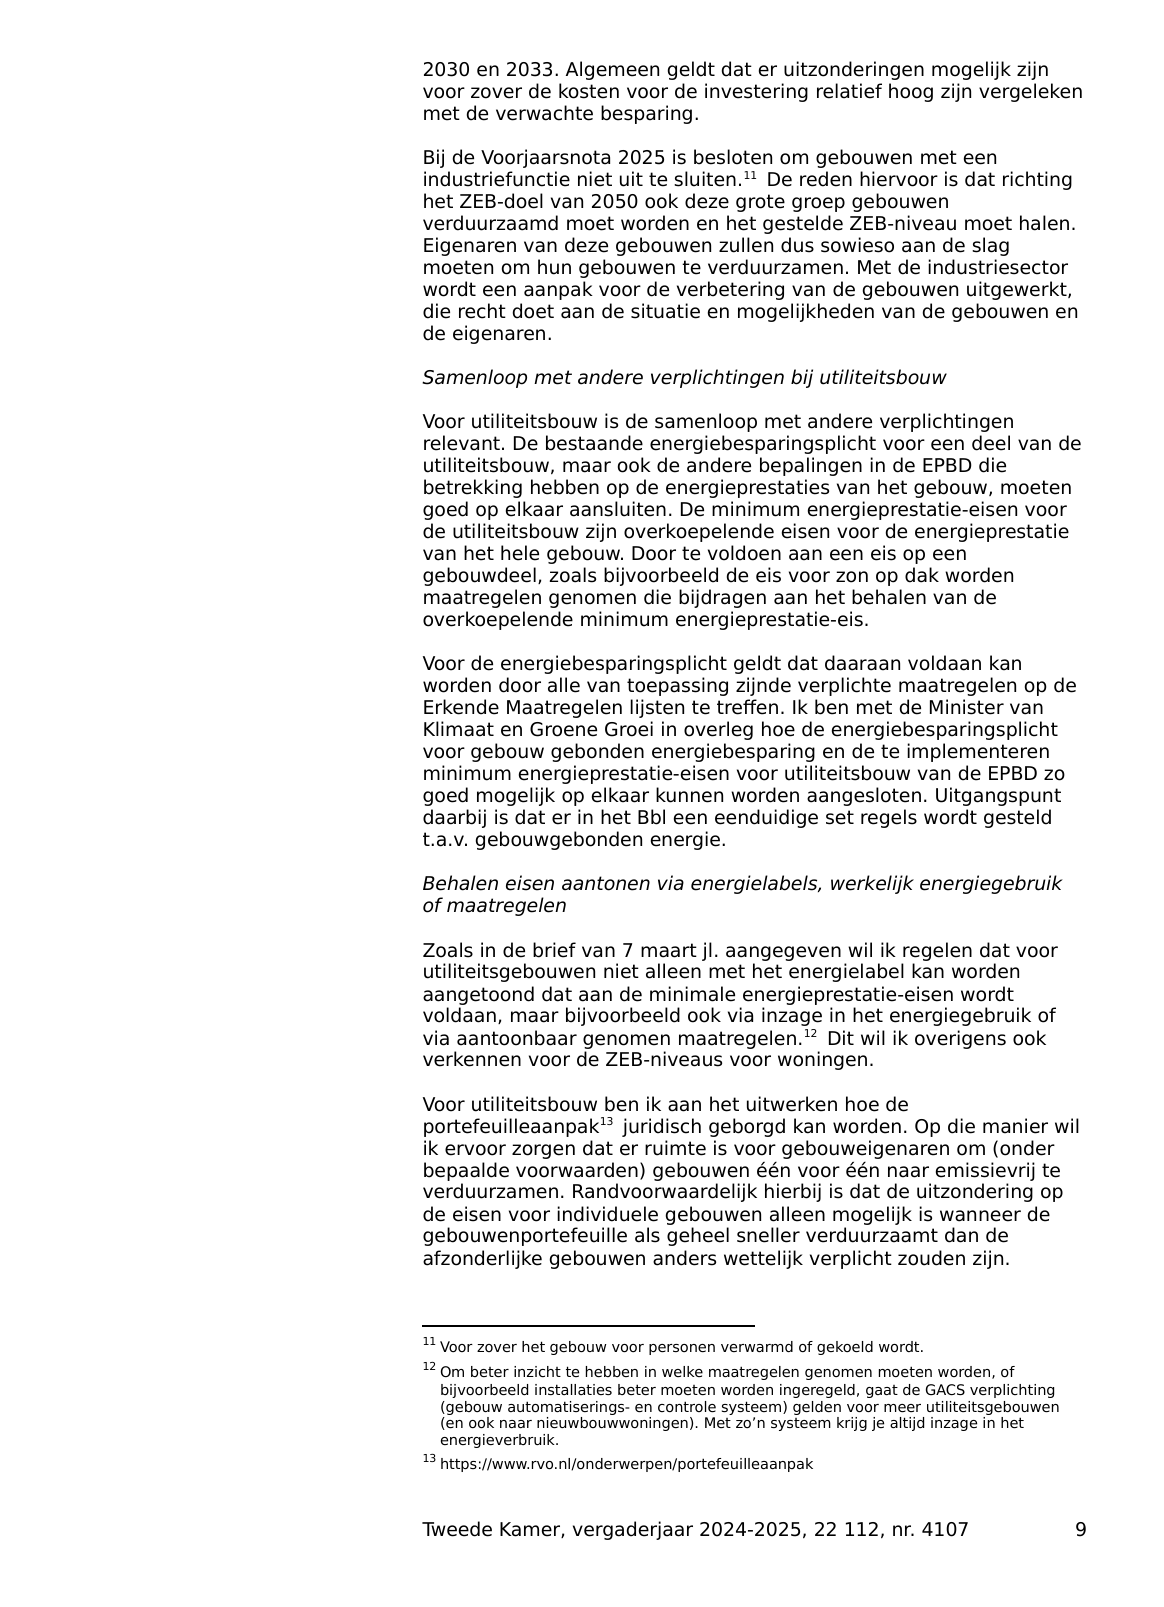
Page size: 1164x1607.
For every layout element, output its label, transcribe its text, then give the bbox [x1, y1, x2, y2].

text 2030 en 2033. Algemeen geldt dat er uitzonderingen mogelijk zijn voor zover de kosten voor de investering relatief hoog zijn vergeleken met de verwachte besparing. [422, 59, 1087, 125]
text Voor de energiebesparingsplicht geldt dat daaraan voldaan kan worden door alle van toepassing zijnde verplichte maatregelen op de Erkende Maatregelen lijsten te treffen. Ik ben met de Minister van Klimaat en Groene Groei in overleg hoe de energiebesparingsplicht voor gebouw gebonden energiebesparing en de te implementeren minimum energieprestatie-eisen voor utiliteitsbouw van de EPBD zo goed mogelijk op elkaar kunnen worden aangesloten. Uitgangspunt daarbij is dat er in het Bbl een eenduidige set regels wordt gesteld t.a.v. gebouwgebonden energie. [422, 653, 1087, 851]
text Om beter inzicht te hebben in welke maatregelen genomen moeten worden, of bijvoorbeeld installaties beter moeten worden ingeregeld, gaat de GACS verplichting (gebouw automatiserings- en controle systeem) gelden voor meer utiliteitsgebouwen (en ook naar nieuwbouwwoningen). Met zo’n systeem krijg je altijd inzage in het energieverbruik. [422, 1360, 1087, 1449]
text https://www.rvo.nl/onderwerpen/portefeuilleaanpak [422, 1452, 1087, 1474]
subtitle Samenloop met andere verplichtingen bij utiliteitsbouw [422, 367, 1087, 389]
text Zoals in de brief van 7 maart jl. aangegeven wil ik regelen dat voor utiliteitsgebouwen niet alleen met het energielabel kan worden aangetoond dat aan de minimale energieprestatie-eisen wordt voldaan, maar bijvoorbeeld ook via inzage in het energiegebruik of via aantoonbaar genomen maatregelen. Dit wil ik overigens ook verkennen voor de ZEB-niveaus voor woningen. [422, 939, 1087, 1071]
subtitle Behalen eisen aantonen via energielabels, werkelijk energiegebruik of maatregelen [422, 873, 1087, 917]
text Voor zover het gebouw voor personen verwarmd of gekoeld wordt. [422, 1335, 1087, 1357]
text Voor utiliteitsbouw is de samenloop met andere verplichtingen relevant. De bestaande energiebesparingsplicht voor een deel van de utiliteitsbouw, maar ook de andere bepalingen in de EPBD die betrekking hebben op de energieprestaties van het gebouw, moeten goed op elkaar aansluiten. De minimum energieprestatie-eisen voor de utiliteitsbouw zijn overkoepelende eisen voor de energieprestatie van het hele gebouw. Door te voldoen aan een eis op een gebouwdeel, zoals bijvoorbeeld de eis voor zon op dak worden maatregelen genomen die bijdragen aan het behalen van de overkoepelende minimum energieprestatie-eis. [422, 411, 1087, 631]
text Bij de Voorjaarsnota 2025 is besloten om gebouwen met een industriefunctie niet uit te sluiten. De reden hiervoor is dat richting het ZEB-doel van 2050 ook deze grote groep gebouwen verduurzaamd moet worden en het gestelde ZEB-niveau moet halen. Eigenaren van deze gebouwen zullen dus sowieso aan de slag moeten om hun gebouwen te verduurzamen. Met de industriesector wordt een aanpak voor de verbetering van de gebouwen uitgewerkt, die recht doet aan de situatie en mogelijkheden van de gebouwen en de eigenaren. [422, 147, 1087, 345]
text Voor utiliteitsbouw ben ik aan het uitwerken hoe de portefeuilleaanpak juridisch geborgd kan worden. Op die manier wil ik ervoor zorgen dat er ruimte is voor gebouweigenaren om (onder bepaalde voorwaarden) gebouwen één voor één naar emissievrij te verduurzamen. Randvoorwaardelijk hierbij is dat de uitzondering op de eisen voor individuele gebouwen alleen mogelijk is wanneer de gebouwenportefeuille als geheel sneller verduurzaamt dan de afzonderlijke gebouwen anders wettelijk verplicht zouden zijn. [422, 1093, 1087, 1269]
